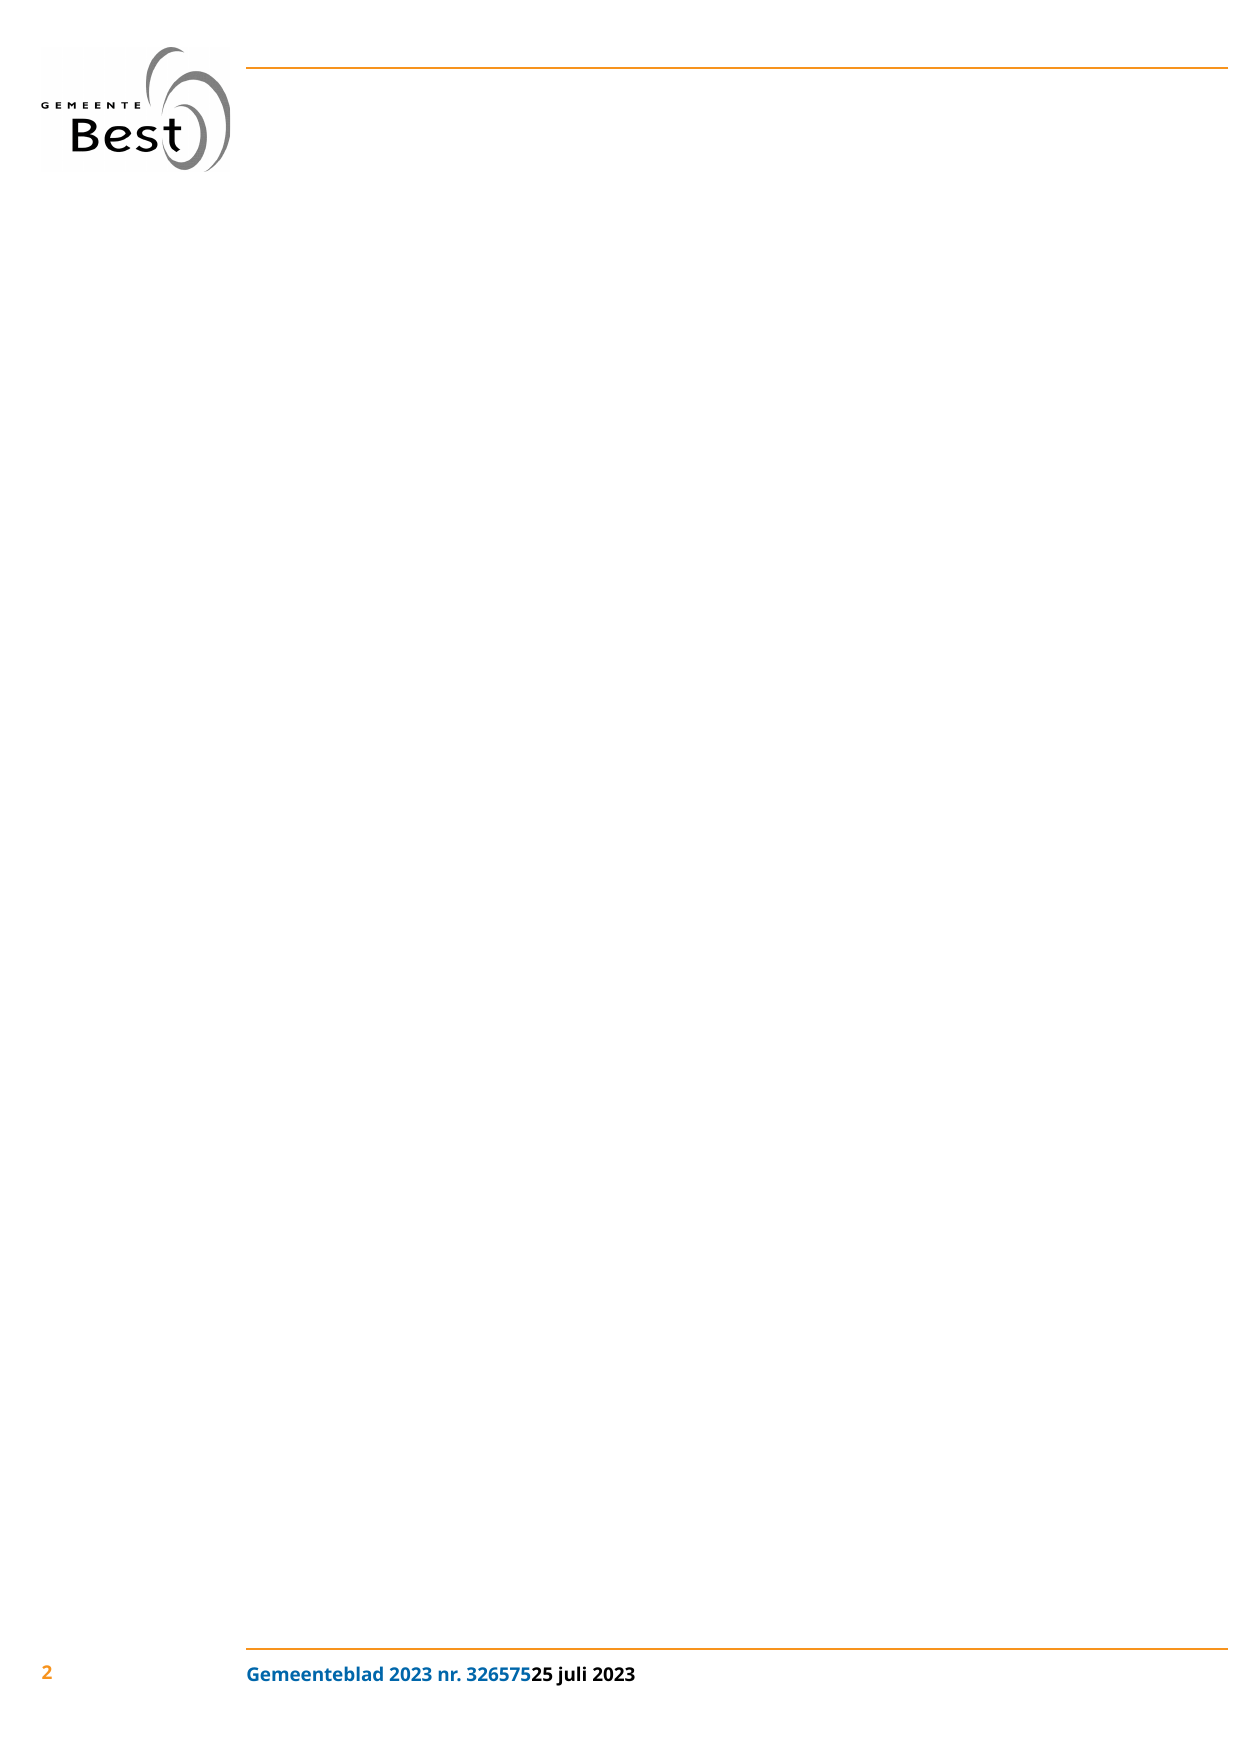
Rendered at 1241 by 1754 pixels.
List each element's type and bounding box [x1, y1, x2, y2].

picture [41, 47, 231, 172]
